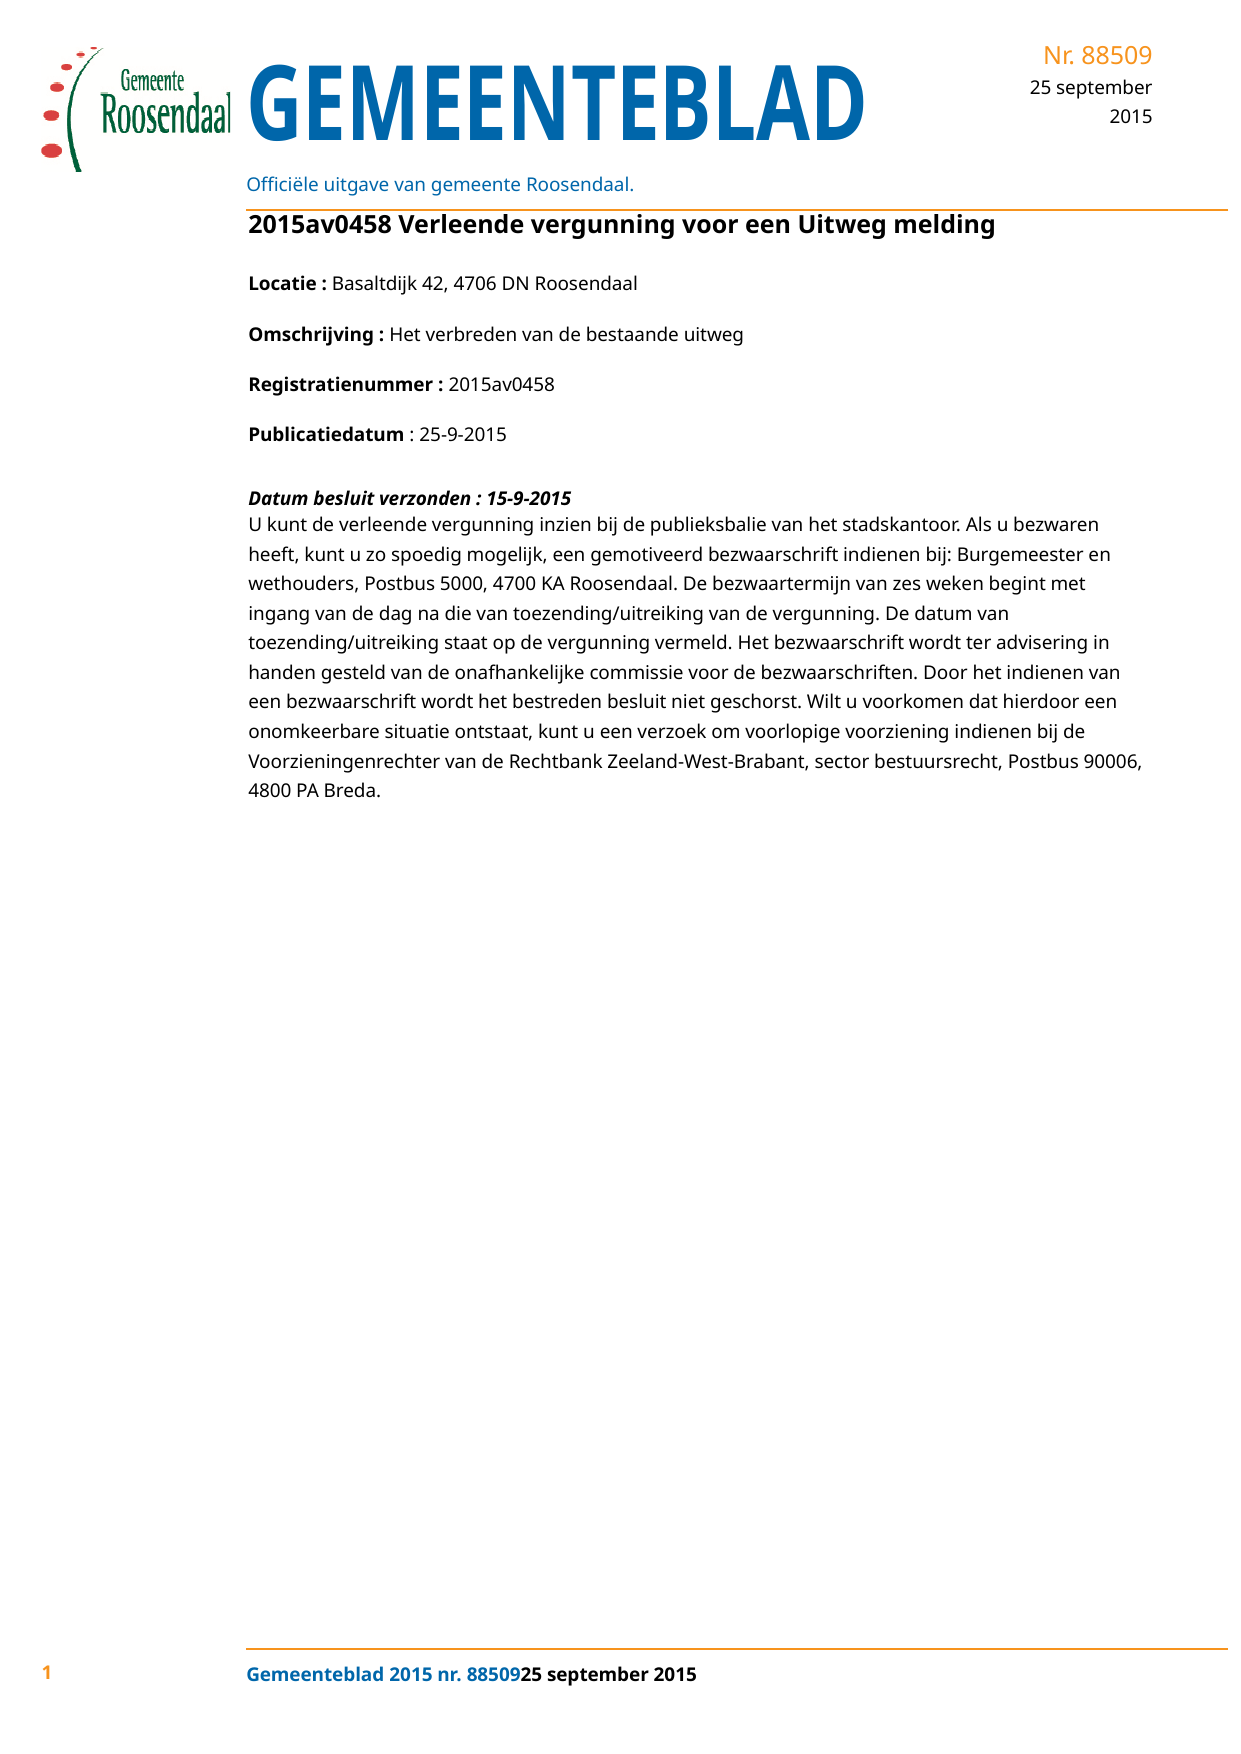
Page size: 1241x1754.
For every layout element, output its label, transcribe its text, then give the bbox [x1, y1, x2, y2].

picture [41, 47, 231, 172]
text Datum besluit verzonden : 15-9-2015 [248, 486, 1152, 511]
text U kunt de verleende vergunning inzien bij de publieksbalie van het stadskantoor. Als u bezwaren heeft, kunt u zo spoedig mogelijk, een gemotiveerd bezwaarschrift indienen bij: Burgemeester en wethouders, Postbus 5000, 4700 KA Roosendaal. De bezwaartermijn van zes weken begint met ingang van de dag na die van toezending/uitreiking van de vergunning. De datum van toezending/uitreiking staat op de vergunning vermeld. Het bezwaarschrift wordt ter advisering in handen gesteld van de onafhankelijke commissie voor de bezwaarschriften. Door het indienen van een bezwaarschrift wordt het bestreden besluit niet geschorst. Wilt u voorkomen dat hierdoor een onomkeerbare situatie ontstaat, kunt u een verzoek om voorlopige voorziening indienen bij de Voorzieningenrechter van de Rechtbank Zeeland-West-Brabant, sector bestuursrecht, Postbus 90006, 4800 PA Breda. [248, 511, 1152, 803]
text Publicatiedatum : 25-9-2015 [248, 422, 1152, 447]
text Locatie : Basaltdijk 42, 4706 DN Roosendaal [248, 270, 1152, 296]
text Registratienummer : 2015av0458 [248, 371, 1152, 397]
text Omschrijving : Het verbreden van de bestaande uitweg [248, 321, 1152, 346]
text 2015av0458 Verleende vergunning voor een Uitweg melding [248, 211, 1152, 241]
